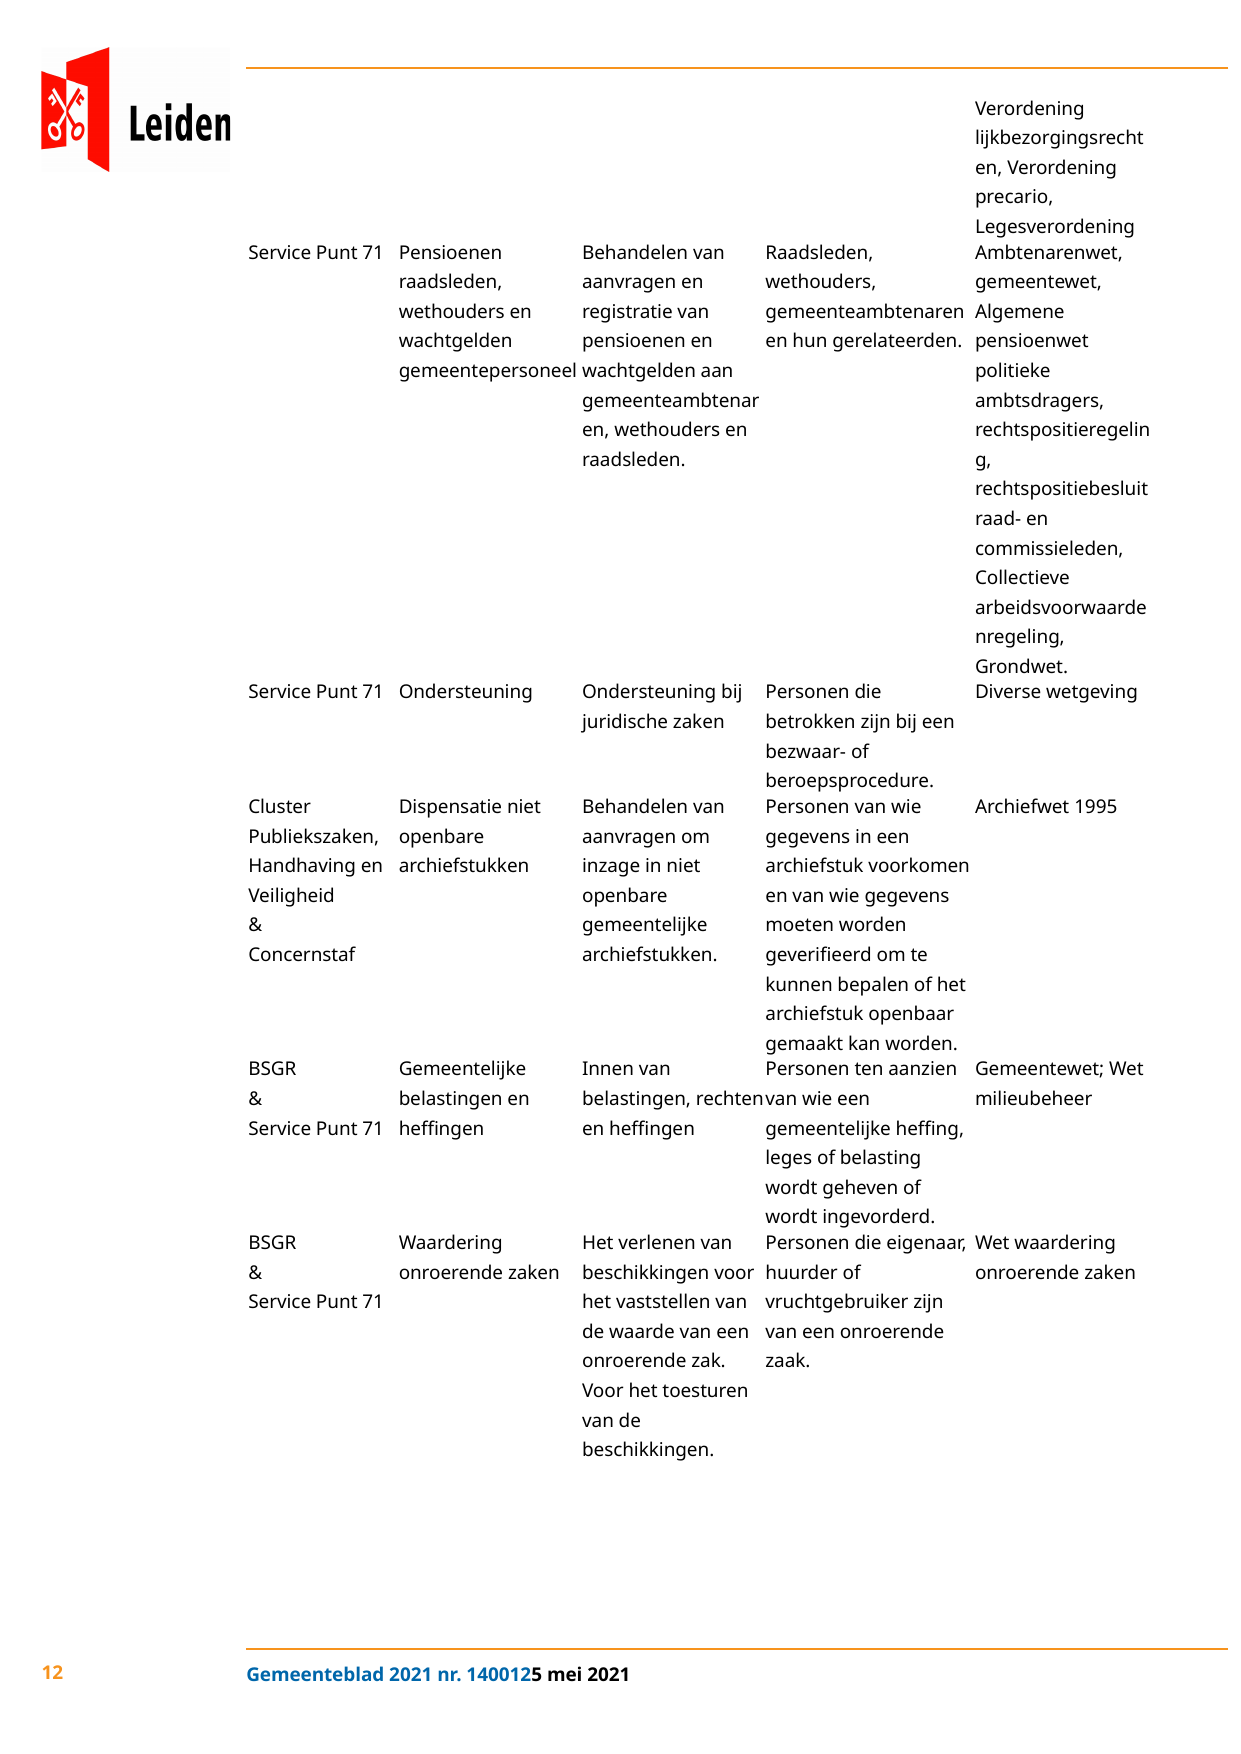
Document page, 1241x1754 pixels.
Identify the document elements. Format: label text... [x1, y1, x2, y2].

table_cell Wet waardering onroerende zaken [975, 1229, 1152, 1462]
table_cell Verordening lijkbezorgingsrechten, Verordening precario, Legesverordening [975, 95, 1152, 239]
table_cell Dispensatie niet openbare archiefstukken [399, 793, 582, 1056]
table_cell Behandelen van aanvragen en registratie van pensioenen en wachtgelden aan gemeenteambtenaren, wethouders en raadsleden. [582, 239, 765, 679]
table_cell Het verlenen van beschikkingen voor het vaststellen van de waarde van een onroerende zak. Voor het toesturen van de beschikkingen. [582, 1229, 765, 1462]
table_cell Personen die betrokken zijn bij een bezwaar- of beroepsprocedure. [765, 679, 975, 793]
picture [41, 47, 231, 172]
table_cell [248, 95, 398, 239]
table_cell [582, 95, 765, 239]
table_cell Innen van belastingen, rechten en heffingen [582, 1056, 765, 1229]
table_cell [765, 95, 975, 239]
table_cell [399, 95, 582, 239]
table_cell Personen ten aanzien van wie een gemeentelijke heffing, leges of belasting wordt geheven of wordt ingevorderd. [765, 1056, 975, 1229]
table_cell BSGR & Service Punt 71 [248, 1056, 398, 1229]
table_cell Gemeentelijke belastingen en heffingen [399, 1056, 582, 1229]
table_cell Raadsleden, wethouders, gemeenteambtenaren en hun gerelateerden. [765, 239, 975, 679]
table_cell Archiefwet 1995 [975, 793, 1152, 1056]
table_cell Cluster Publiekszaken, Handhaving en Veiligheid & Concernstaf [248, 793, 398, 1056]
table_cell Ondersteuning bij juridische zaken [582, 679, 765, 793]
table_cell Behandelen van aanvragen om inzage in niet openbare gemeentelijke archiefstukken. [582, 793, 765, 1056]
table_cell Personen van wie gegevens in een archiefstuk voorkomen en van wie gegevens moeten worden geverifieerd om te kunnen bepalen of het archiefstuk openbaar gemaakt kan worden. [765, 793, 975, 1056]
table_cell Ambtenarenwet, gemeentewet, Algemene pensioenwet politieke ambtsdragers, rechtspositieregeling, rechtspositiebesluit raad- en commissieleden, Collectieve arbeidsvoorwaardenregeling, Grondwet. [975, 239, 1152, 679]
table_cell Gemeentewet; Wet milieubeheer [975, 1056, 1152, 1229]
table_cell Waardering onroerende zaken [399, 1229, 582, 1462]
table_cell Pensioenen raadsleden, wethouders en wachtgelden gemeentepersoneel [399, 239, 582, 679]
table_cell Service Punt 71 [248, 239, 398, 679]
table_cell Personen die eigenaar, huurder of vruchtgebruiker zijn van een onroerende zaak. [765, 1229, 975, 1462]
table_cell Diverse wetgeving [975, 679, 1152, 793]
table_cell Service Punt 71 [248, 679, 398, 793]
table_cell Ondersteuning [399, 679, 582, 793]
table_cell BSGR & Service Punt 71 [248, 1229, 398, 1462]
